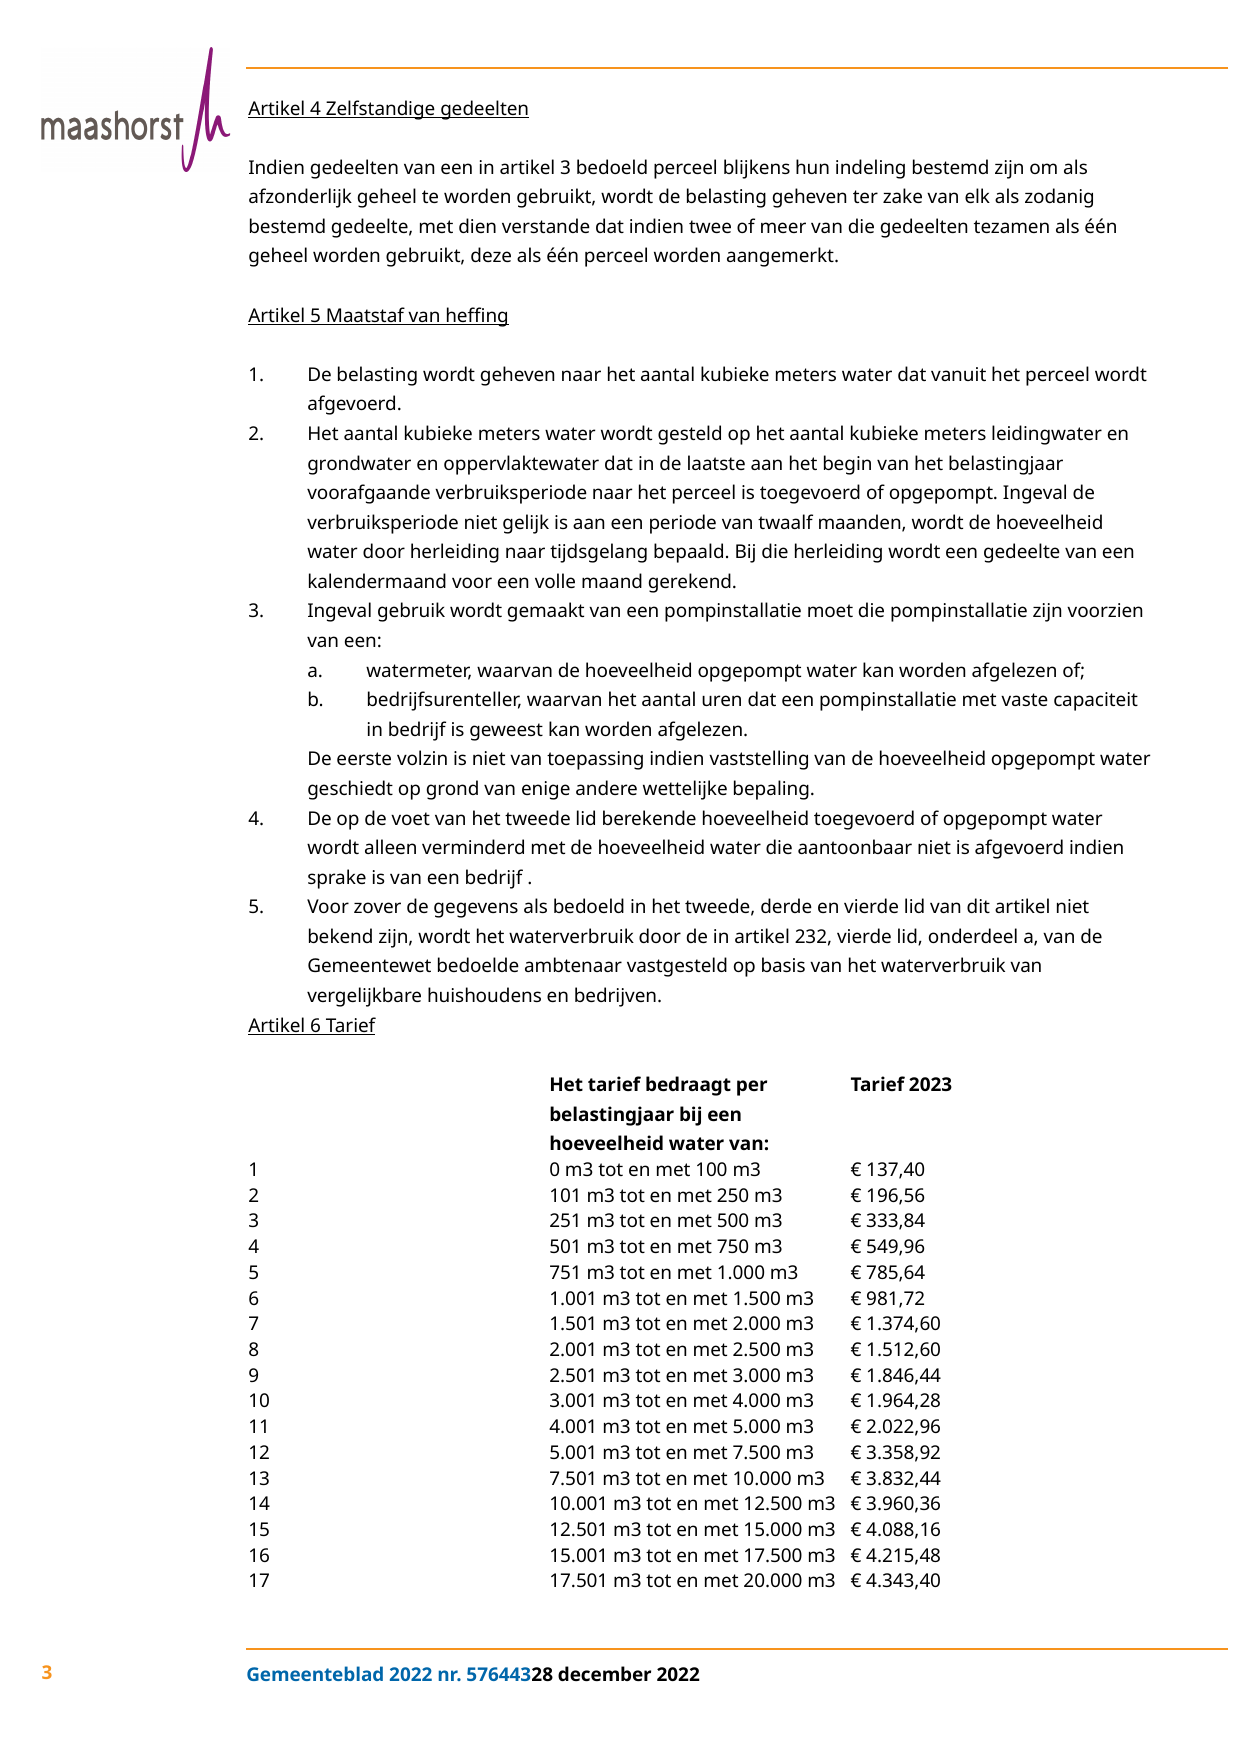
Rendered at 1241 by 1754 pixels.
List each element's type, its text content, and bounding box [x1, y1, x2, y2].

table_cell € 1.964,28 [850, 1388, 1152, 1413]
table_cell 2.001 m3 tot en met 2.500 m3 [549, 1336, 850, 1362]
table_cell 15.001 m3 tot en met 17.500 m3 [549, 1542, 850, 1568]
table_cell 12.501 m3 tot en met 15.000 m3 [549, 1516, 850, 1542]
table_cell 101 m3 tot en met 250 m3 [549, 1182, 850, 1207]
table_cell 4.001 m3 tot en met 5.000 m3 [549, 1413, 850, 1439]
table_cell 17.501 m3 tot en met 20.000 m3 [549, 1568, 850, 1593]
table_cell 7.501 m3 tot en met 10.000 m3 [549, 1465, 850, 1491]
table_cell € 4.343,40 [850, 1568, 1152, 1593]
table_cell € 785,64 [850, 1259, 1152, 1285]
table_cell 10 [248, 1388, 549, 1413]
table_cell € 333,84 [850, 1208, 1152, 1233]
table_cell 15 [248, 1516, 549, 1542]
table_cell € 981,72 [850, 1285, 1152, 1310]
table_cell 17 [248, 1568, 549, 1593]
text Artikel 5 Maatstaf van heffing [248, 302, 1152, 328]
table_cell € 3.960,36 [850, 1491, 1152, 1516]
list De belasting wordt geheven naar het aantal kubieke meters water dat vanuit het perceel wordt afgevoerd. [248, 361, 1152, 416]
text Indien gedeelten van een in artikel 3 bedoeld perceel blijkens hun indeling bestemd zijn om als afzonderlijk geheel te worden gebruikt, wordt de belasting geheven ter zake van elk als zodanig bestemd gedeelte, met dien verstande dat indien twee of meer van die gedeelten tezamen als één geheel worden gebruikt, deze als één perceel worden aangemerkt. [248, 154, 1152, 268]
table_cell € 549,96 [850, 1233, 1152, 1259]
table_cell 751 m3 tot en met 1.000 m3 [549, 1259, 850, 1285]
text Artikel 4 Zelfstandige gedeelten [248, 95, 1152, 121]
table_header [248, 1071, 549, 1156]
table_cell 0 m3 tot en met 100 m3 [549, 1156, 850, 1182]
table_cell 1 [248, 1156, 549, 1182]
table_cell 251 m3 tot en met 500 m3 [549, 1208, 850, 1233]
table_cell 2.501 m3 tot en met 3.000 m3 [549, 1362, 850, 1388]
table_cell € 3.358,92 [850, 1439, 1152, 1465]
table_cell € 1.512,60 [850, 1336, 1152, 1362]
list Het aantal kubieke meters water wordt gesteld op het aantal kubieke meters leidingwater en grondwater en oppervlaktewater dat in de laatste aan het begin van het belastingjaar voorafgaande verbruiksperiode naar het perceel is toegevoerd of opgepompt. Ingeval de verbruiksperiode niet gelijk is aan een periode van twaalf maanden, wordt de hoeveelheid water door herleiding naar tijdsgelang bepaald. Bij die herleiding wordt een gedeelte van een kalendermaand voor een volle maand gerekend. [248, 420, 1152, 594]
table_cell 2 [248, 1182, 549, 1207]
table_cell 3 [248, 1208, 549, 1233]
table_cell 13 [248, 1465, 549, 1491]
table_cell 12 [248, 1439, 549, 1465]
table_cell 4 [248, 1233, 549, 1259]
table_header Het tarief bedraagt per belastingjaar bij een hoeveelheid water van: [549, 1071, 850, 1156]
table_cell 1.001 m3 tot en met 1.500 m3 [549, 1285, 850, 1310]
text Artikel 6 Tarief [248, 1012, 1152, 1038]
table_cell 9 [248, 1362, 549, 1388]
table_cell 11 [248, 1413, 549, 1439]
list Voor zover de gegevens als bedoeld in het tweede, derde en vierde lid van dit artikel niet bekend zijn, wordt het waterverbruik door de in artikel 232, vierde lid, onderdeel a, van de Gemeentewet bedoelde ambtenaar vastgesteld op basis van het waterverbruik van vergelijkbare huishoudens en bedrijven. [248, 893, 1152, 1008]
table_cell 1.501 m3 tot en met 2.000 m3 [549, 1310, 850, 1336]
table_cell 6 [248, 1285, 549, 1310]
picture [41, 47, 231, 172]
table_cell € 2.022,96 [850, 1413, 1152, 1439]
table_cell € 196,56 [850, 1182, 1152, 1207]
table_cell € 1.846,44 [850, 1362, 1152, 1388]
list De op de voet van het tweede lid berekende hoeveelheid toegevoerd of opgepompt water wordt alleen verminderd met de hoeveelheid water die aantoonbaar niet is afgevoerd indien sprake is van een bedrijf . [248, 805, 1152, 890]
table_cell 7 [248, 1310, 549, 1336]
list Ingeval gebruik wordt gemaakt van een pompinstallatie moet die pompinstallatie zijn voorzien van een: [248, 598, 1152, 653]
table_cell € 137,40 [850, 1156, 1152, 1182]
table_cell € 4.215,48 [850, 1542, 1152, 1568]
table_cell 8 [248, 1336, 549, 1362]
table_cell 3.001 m3 tot en met 4.000 m3 [549, 1388, 850, 1413]
table_cell 16 [248, 1542, 549, 1568]
table_cell 501 m3 tot en met 750 m3 [549, 1233, 850, 1259]
table_header Tarief 2023 [850, 1071, 1152, 1156]
table_cell € 3.832,44 [850, 1465, 1152, 1491]
table_cell € 1.374,60 [850, 1310, 1152, 1336]
table_cell 5.001 m3 tot en met 7.500 m3 [549, 1439, 850, 1465]
list bedrijfsurenteller, waarvan het aantal uren dat een pompinstallatie met vaste capaciteit in bedrijf is geweest kan worden afgelezen. [307, 686, 1152, 742]
list watermeter, waarvan de hoeveelheid opgepompt water kan worden afgelezen of; [307, 657, 1152, 683]
list De eerste volzin is niet van toepassing indien vaststelling van de hoeveelheid opgepompt water geschiedt op grond van enige andere wettelijke bepaling. [248, 746, 1152, 801]
table_cell € 4.088,16 [850, 1516, 1152, 1542]
table_cell 14 [248, 1491, 549, 1516]
table_cell 10.001 m3 tot en met 12.500 m3 [549, 1491, 850, 1516]
table_cell 5 [248, 1259, 549, 1285]
